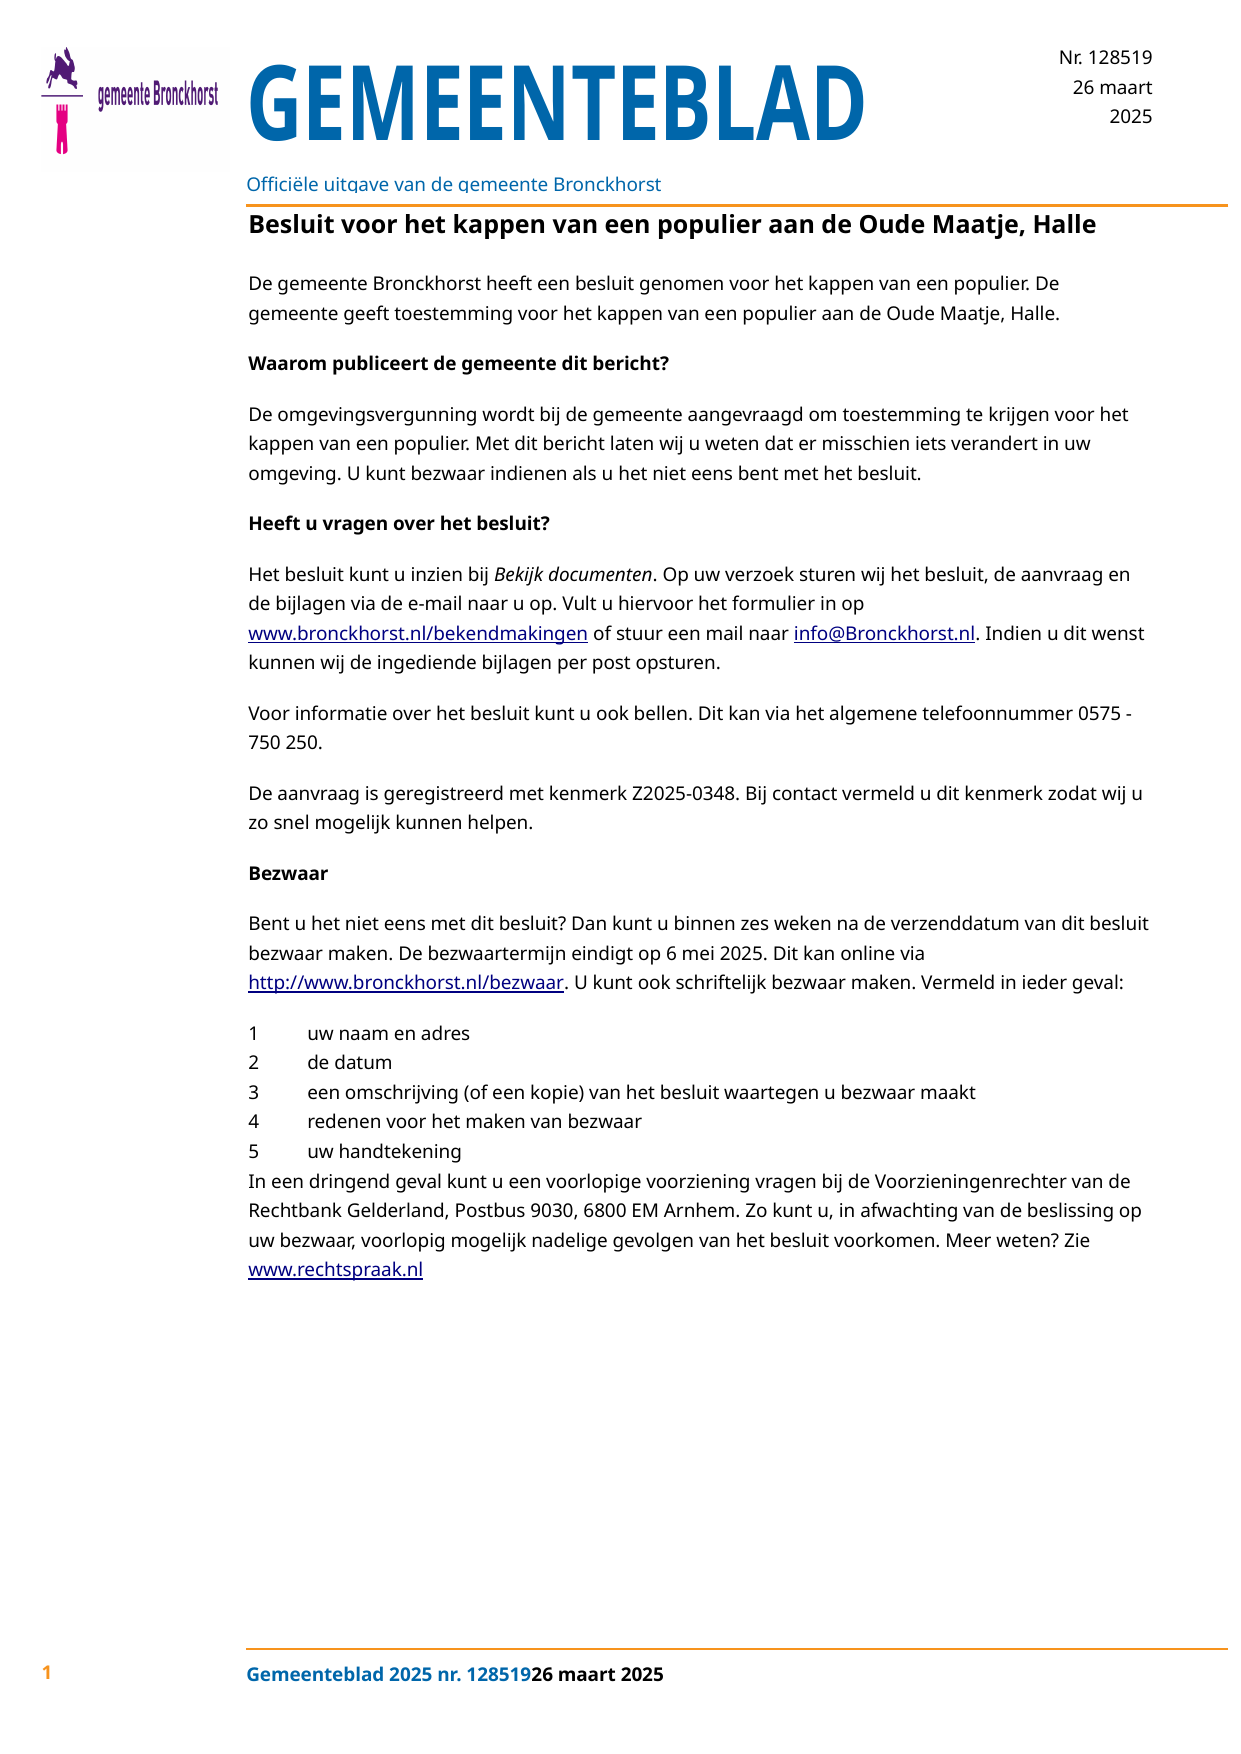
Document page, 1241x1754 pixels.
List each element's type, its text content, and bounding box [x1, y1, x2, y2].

text De gemeente Bronckhorst heeft een besluit genomen voor het kappen van een populier. De gemeente geeft toestemming voor het kappen van een populier aan de Oude Maatje, Halle. [248, 270, 1152, 326]
list redenen voor het maken van bezwaar [248, 1109, 1152, 1134]
text Bezwaar [248, 860, 1152, 886]
text In een dringend geval kunt u een voorlopige voorziening vragen bij de Voorzieningenrechter van de Rechtbank Gelderland, Postbus 9030, 6800 EM Arnhem. Zo kunt u, in afwachting van de beslissing op uw bezwaar, voorlopig mogelijk nadelige gevolgen van het besluit voorkomen. Meer weten? Zie www.rechtspraak.nl [248, 1168, 1152, 1282]
text De aanvraag is geregistreerd met kenmerk Z2025-0348. Bij contact vermeld u dit kenmerk zodat wij u zo snel mogelijk kunnen helpen. [248, 780, 1152, 835]
text Heeft u vragen over het besluit? [248, 510, 1152, 536]
picture [41, 47, 231, 172]
text De omgevingsvergunning wordt bij de gemeente aangevraagd om toestemming te krijgen voor het kappen van een populier. Met dit bericht laten wij u weten dat er misschien iets verandert in uw omgeving. U kunt bezwaar indienen als u het niet eens bent met het besluit. [248, 401, 1152, 486]
list uw naam en adres [248, 1020, 1152, 1046]
list een omschrijving (of een kopie) van het besluit waartegen u bezwaar maakt [248, 1079, 1152, 1105]
text Waarom publiceert de gemeente dit bericht? [248, 350, 1152, 376]
list uw handtekening [248, 1138, 1152, 1164]
text Voor informatie over het besluit kunt u ook bellen. Dit kan via het algemene telefoonnummer 0575 - 750 250. [248, 700, 1152, 755]
list de datum [248, 1049, 1152, 1075]
text Besluit voor het kappen van een populier aan de Oude Maatje, Halle [248, 207, 1152, 241]
text Bent u het niet eens met dit besluit? Dan kunt u binnen zes weken na de verzenddatum van dit besluit bezwaar maken. De bezwaartermijn eindigt op 6 mei 2025. Dit kan online via http://www.bronckhorst.nl/bezwaar. U kunt ook schriftelijk bezwaar maken. Vermeld in ieder geval: [248, 910, 1152, 995]
text Het besluit kunt u inzien bij Bekijk documenten. Op uw verzoek sturen wij het besluit, de aanvraag en de bijlagen via de e-mail naar u op. Vult u hiervoor het formulier in op www.bronckhorst.nl/bekendmakingen of stuur een mail naar info@Bronckhorst.nl. Indien u dit wenst kunnen wij de ingediende bijlagen per post opsturen. [248, 561, 1152, 675]
